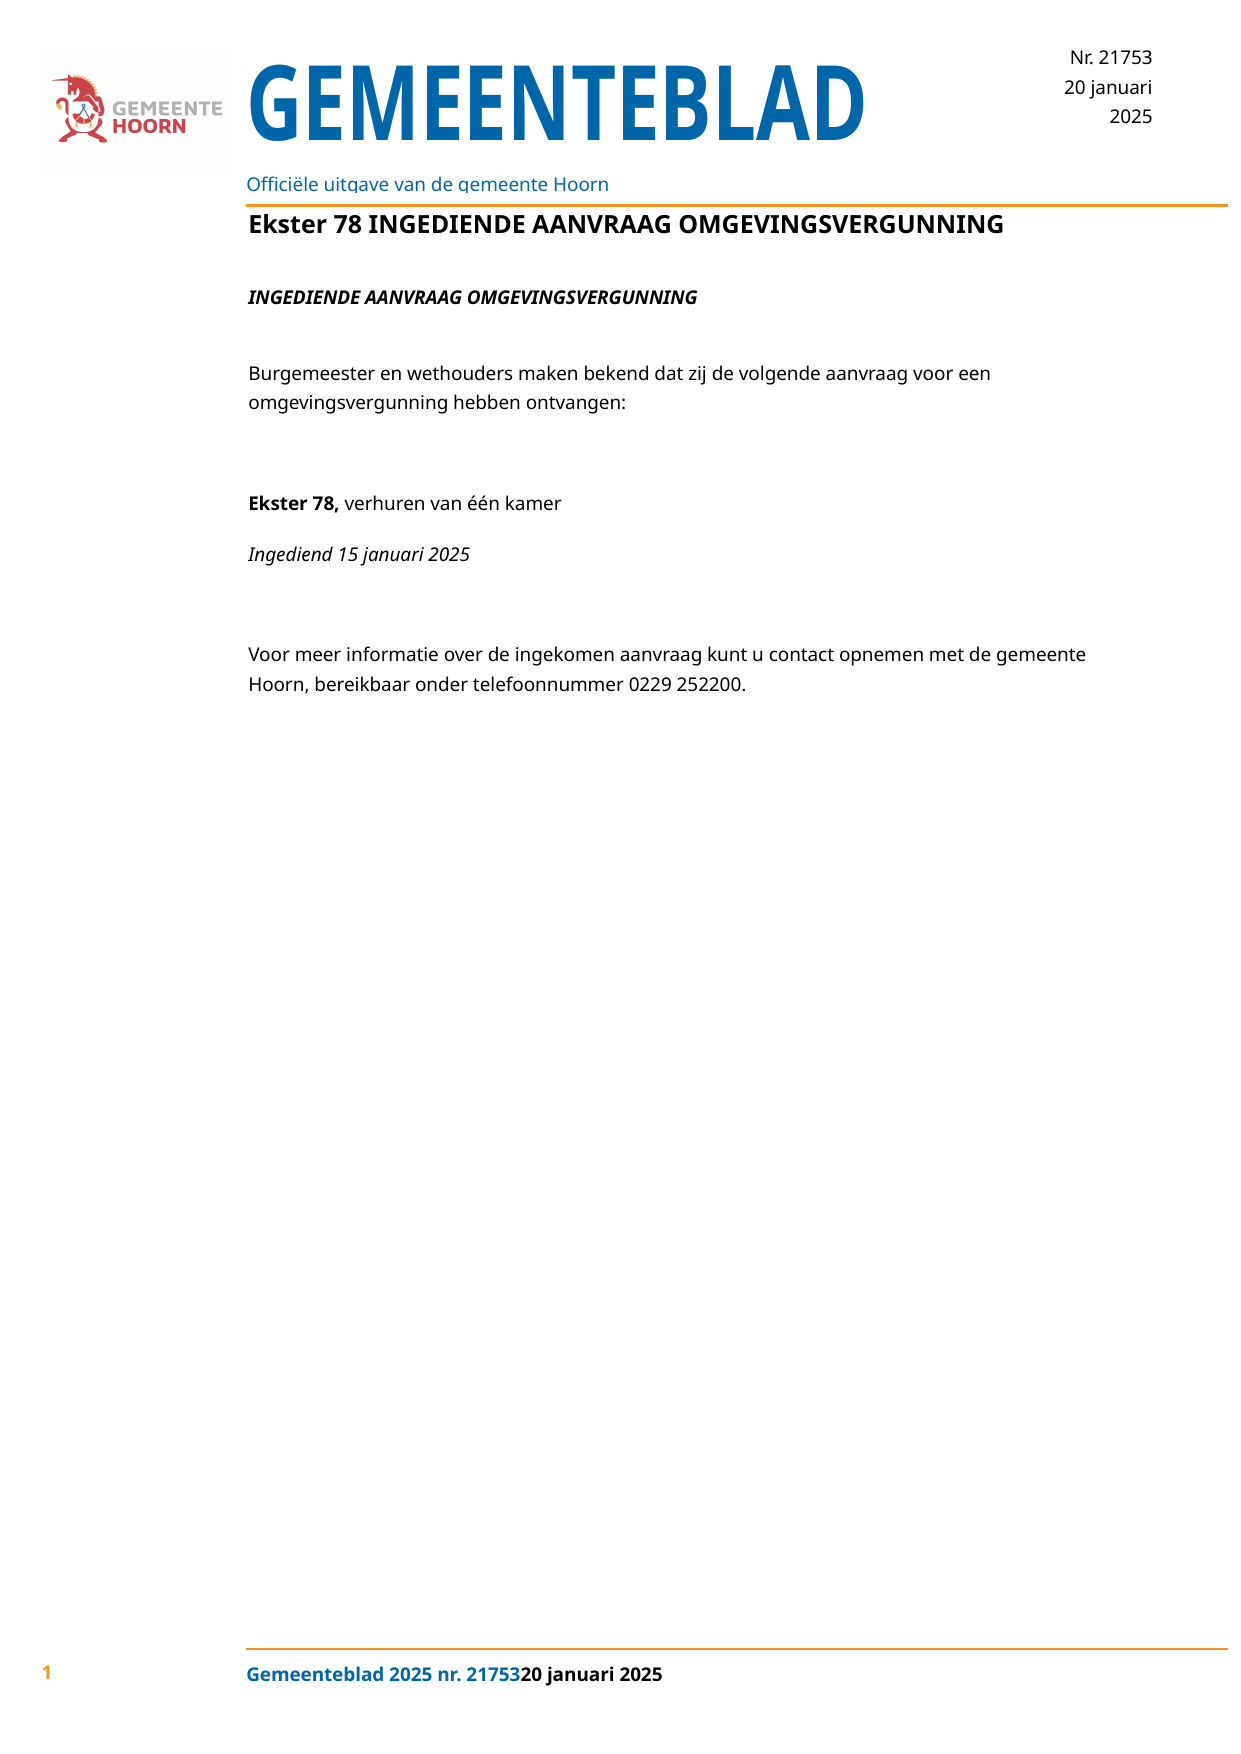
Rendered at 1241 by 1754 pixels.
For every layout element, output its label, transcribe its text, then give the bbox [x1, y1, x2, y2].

text Ekster 78, verhuren van één kamer [248, 490, 1152, 516]
text Ingediend 15 januari 2025 [248, 541, 1152, 567]
text Ekster 78 INGEDIENDE AANVRAAG OMGEVINGSVERGUNNING [248, 207, 1152, 241]
text Burgemeester en wethouders maken bekend dat zij de volgende aanvraag voor een omgevingsvergunning hebben ontvangen: [248, 360, 1152, 415]
text INGEDIENDE AANVRAAG OMGEVINGSVERGUNNING [248, 284, 1152, 309]
text Voor meer informatie over de ingekomen aanvraag kunt u contact opnemen met de gemeente Hoorn, bereikbaar onder telefoonnummer 0229 252200. [248, 642, 1152, 697]
picture [41, 47, 231, 172]
